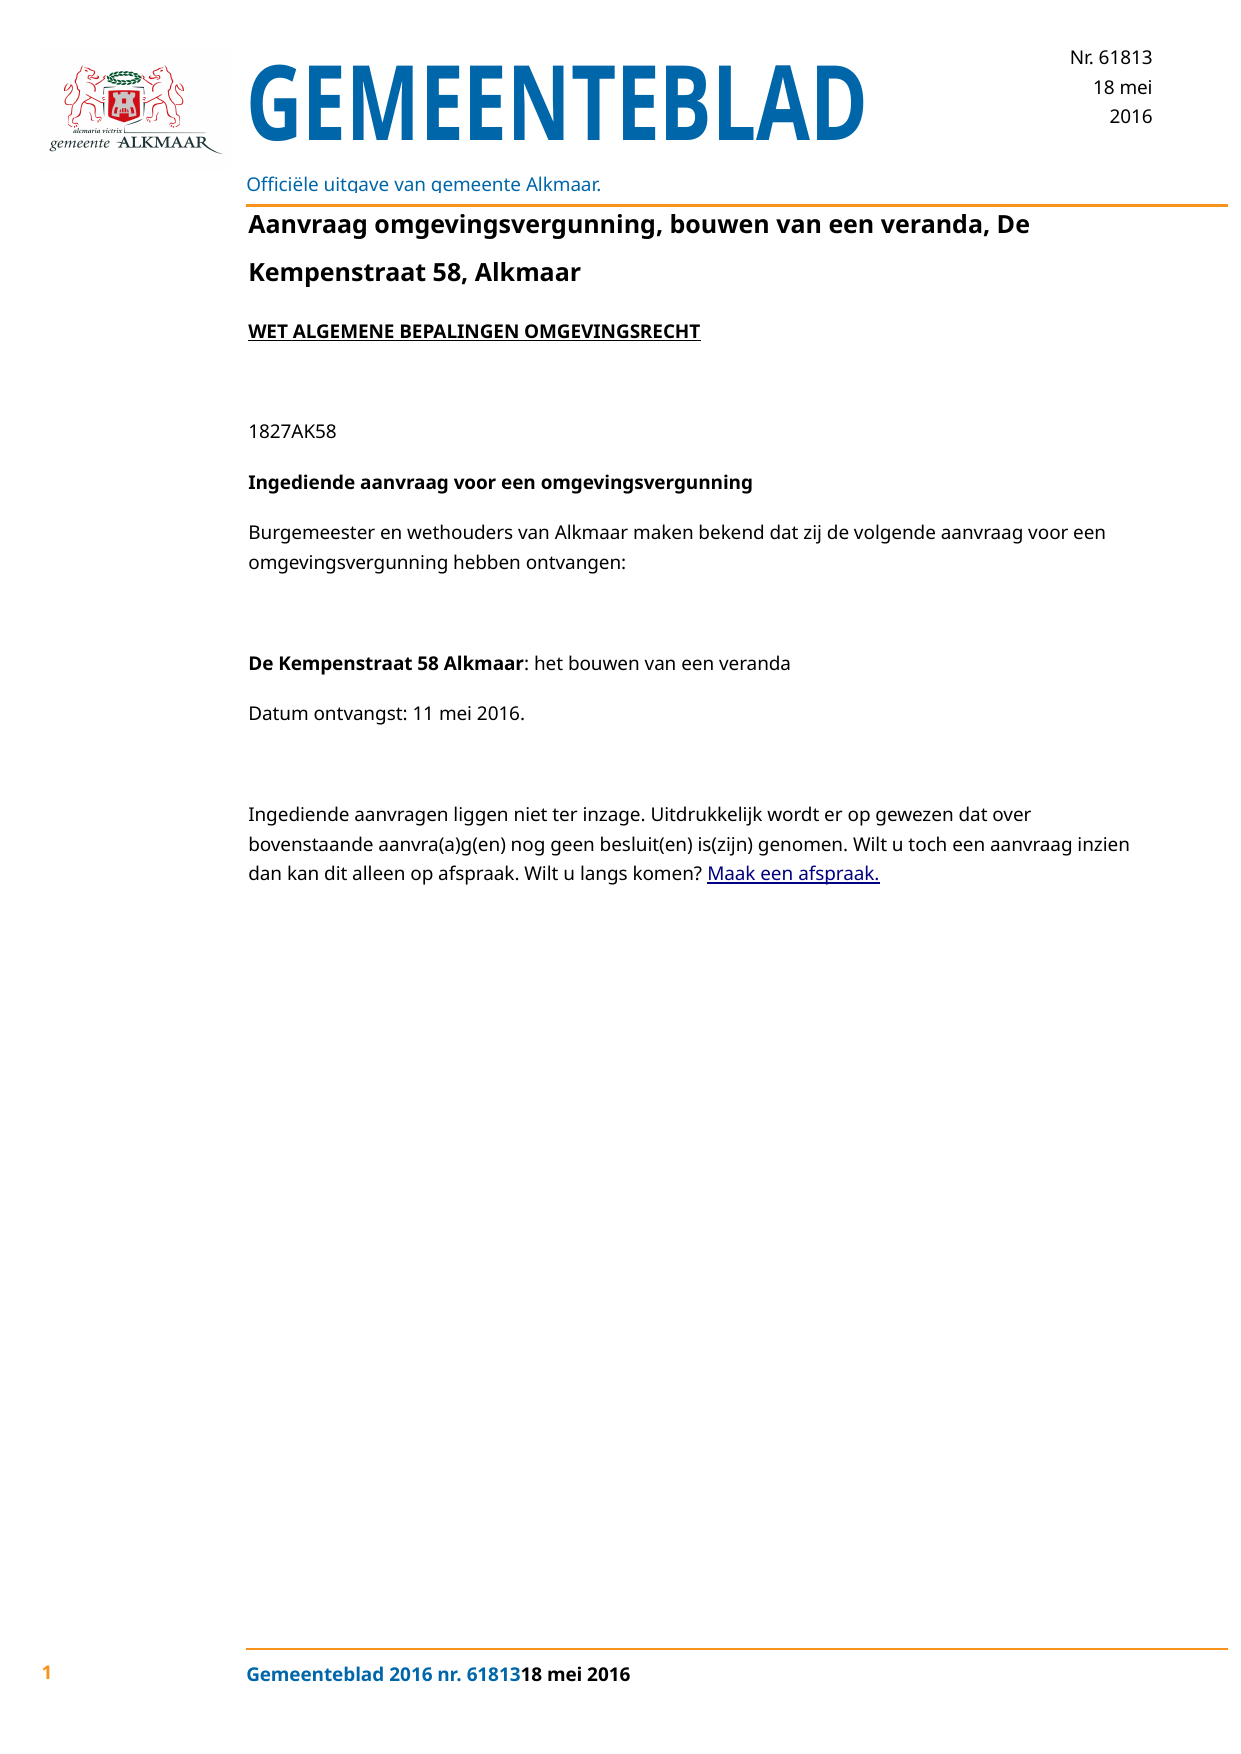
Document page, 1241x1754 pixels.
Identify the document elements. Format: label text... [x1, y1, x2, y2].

text Burgemeester en wethouders van Alkmaar maken bekend dat zij de volgende aanvraag voor een omgevingsvergunning hebben ontvangen: [248, 519, 1152, 575]
text Datum ontvangst: 11 mei 2016. [248, 700, 1152, 726]
text De Kempenstraat 58 Alkmaar: het bouwen van een veranda [248, 650, 1152, 676]
text Aanvraag omgevingsvergunning, bouwen van een veranda, De Kempenstraat 58, Alkmaar [248, 207, 1152, 288]
text Ingediende aanvragen liggen niet ter inzage. Uitdrukkelijk wordt er op gewezen dat over bovenstaande aanvra(a)g(en) nog geen besluit(en) is(zijn) genomen. Wilt u toch een aanvraag inzien dan kan dit alleen op afspraak. Wilt u langs komen? Maak een afspraak. [248, 801, 1152, 886]
picture [41, 47, 231, 172]
text WET ALGEMENE BEPALINGEN OMGEVINGSRECHT [248, 318, 1152, 344]
text 1827AK58 [248, 419, 1152, 444]
text Ingediende aanvraag voor een omgevingsvergunning [248, 469, 1152, 495]
